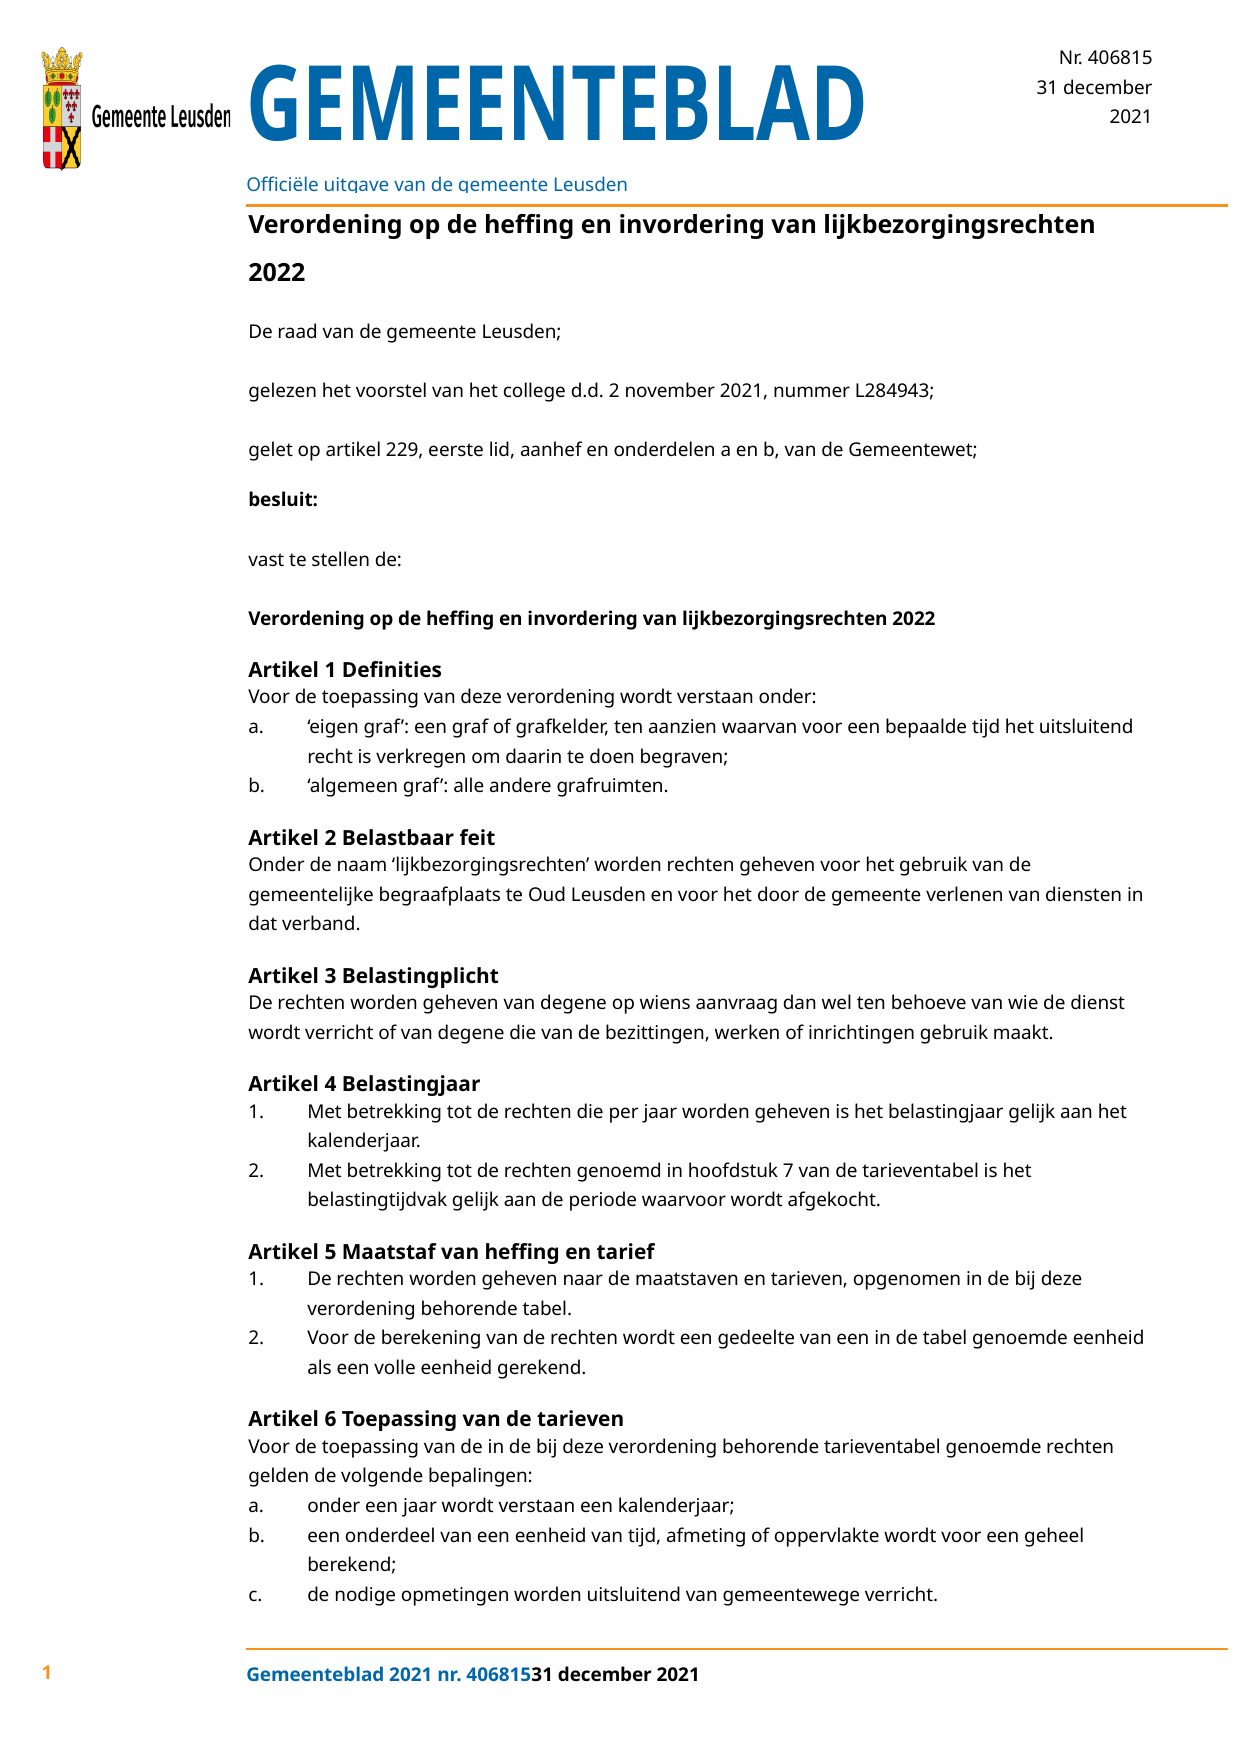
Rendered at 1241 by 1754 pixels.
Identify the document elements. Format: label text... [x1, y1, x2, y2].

text Artikel 4 Belastingjaar [248, 1069, 1152, 1098]
text Artikel 2 Belastbaar feit [248, 823, 1152, 851]
list De rechten worden geheven naar de maatstaven en tarieven, opgenomen in de bij deze verordening behorende tabel. [248, 1265, 1152, 1321]
text Artikel 6 Toepassing van de tarieven [248, 1404, 1152, 1433]
text Verordening op de heffing en invordering van lijkbezorgingsrechten 2022 [248, 207, 1152, 288]
text Voor de toepassing van deze verordening wordt verstaan onder: [248, 684, 1152, 709]
list onder een jaar wordt verstaan een kalenderjaar; [248, 1492, 1152, 1518]
text Voor de toepassing van de in de bij deze verordening behorende tarieventabel genoemde rechten gelden de volgende bepalingen: [248, 1433, 1152, 1488]
text gelezen het voorstel van het college d.d. 2 november 2021, nummer L284943; [248, 377, 1152, 403]
list Met betrekking tot de rechten die per jaar worden geheven is het belastingjaar gelijk aan het kalenderjaar. [248, 1098, 1152, 1153]
text De raad van de gemeente Leusden; [248, 318, 1152, 344]
text Artikel 3 Belastingplicht [248, 961, 1152, 989]
text gelet op artikel 229, eerste lid, aanhef en onderdelen a en b, van de Gemeentewet; [248, 436, 1152, 462]
text Verordening op de heffing en invordering van lijkbezorgingsrechten 2022 [248, 605, 1152, 631]
list Met betrekking tot de rechten genoemd in hoofdstuk 7 van de tarieventabel is het belastingtijdvak gelijk aan de periode waarvoor wordt afgekocht. [248, 1157, 1152, 1212]
text Onder de naam ‘lijkbezorgingsrechten’ worden rechten geheven voor het gebruik van de gemeentelijke begraafplaats te Oud Leusden en voor het door de gemeente verlenen van diensten in dat verband. [248, 851, 1152, 936]
list ‘eigen graf’: een graf of grafkelder, ten aanzien waarvan voor een bepaalde tijd het uitsluitend recht is verkregen om daarin te doen begraven; [248, 713, 1152, 769]
list Voor de berekening van de rechten wordt een gedeelte van een in de tabel genoemde eenheid als een volle eenheid gerekend. [248, 1324, 1152, 1380]
picture [41, 47, 231, 172]
list ‘algemeen graf’: alle andere grafruimten. [248, 772, 1152, 798]
text Artikel 1 Definities [248, 655, 1152, 684]
text Artikel 5 Maatstaf van heffing en tarief [248, 1237, 1152, 1265]
list een onderdeel van een eenheid van tijd, afmeting of oppervlakte wordt voor een geheel berekend; [248, 1522, 1152, 1577]
text vast te stellen de: [248, 546, 1152, 571]
list de nodige opmetingen worden uitsluitend van gemeentewege verricht. [248, 1581, 1152, 1607]
text De rechten worden geheven van degene op wiens aanvraag dan wel ten behoeve van wie de dienst wordt verricht of van degene die van de bezittingen, werken of inrichtingen gebruik maakt. [248, 989, 1152, 1045]
text besluit: [248, 487, 1152, 512]
